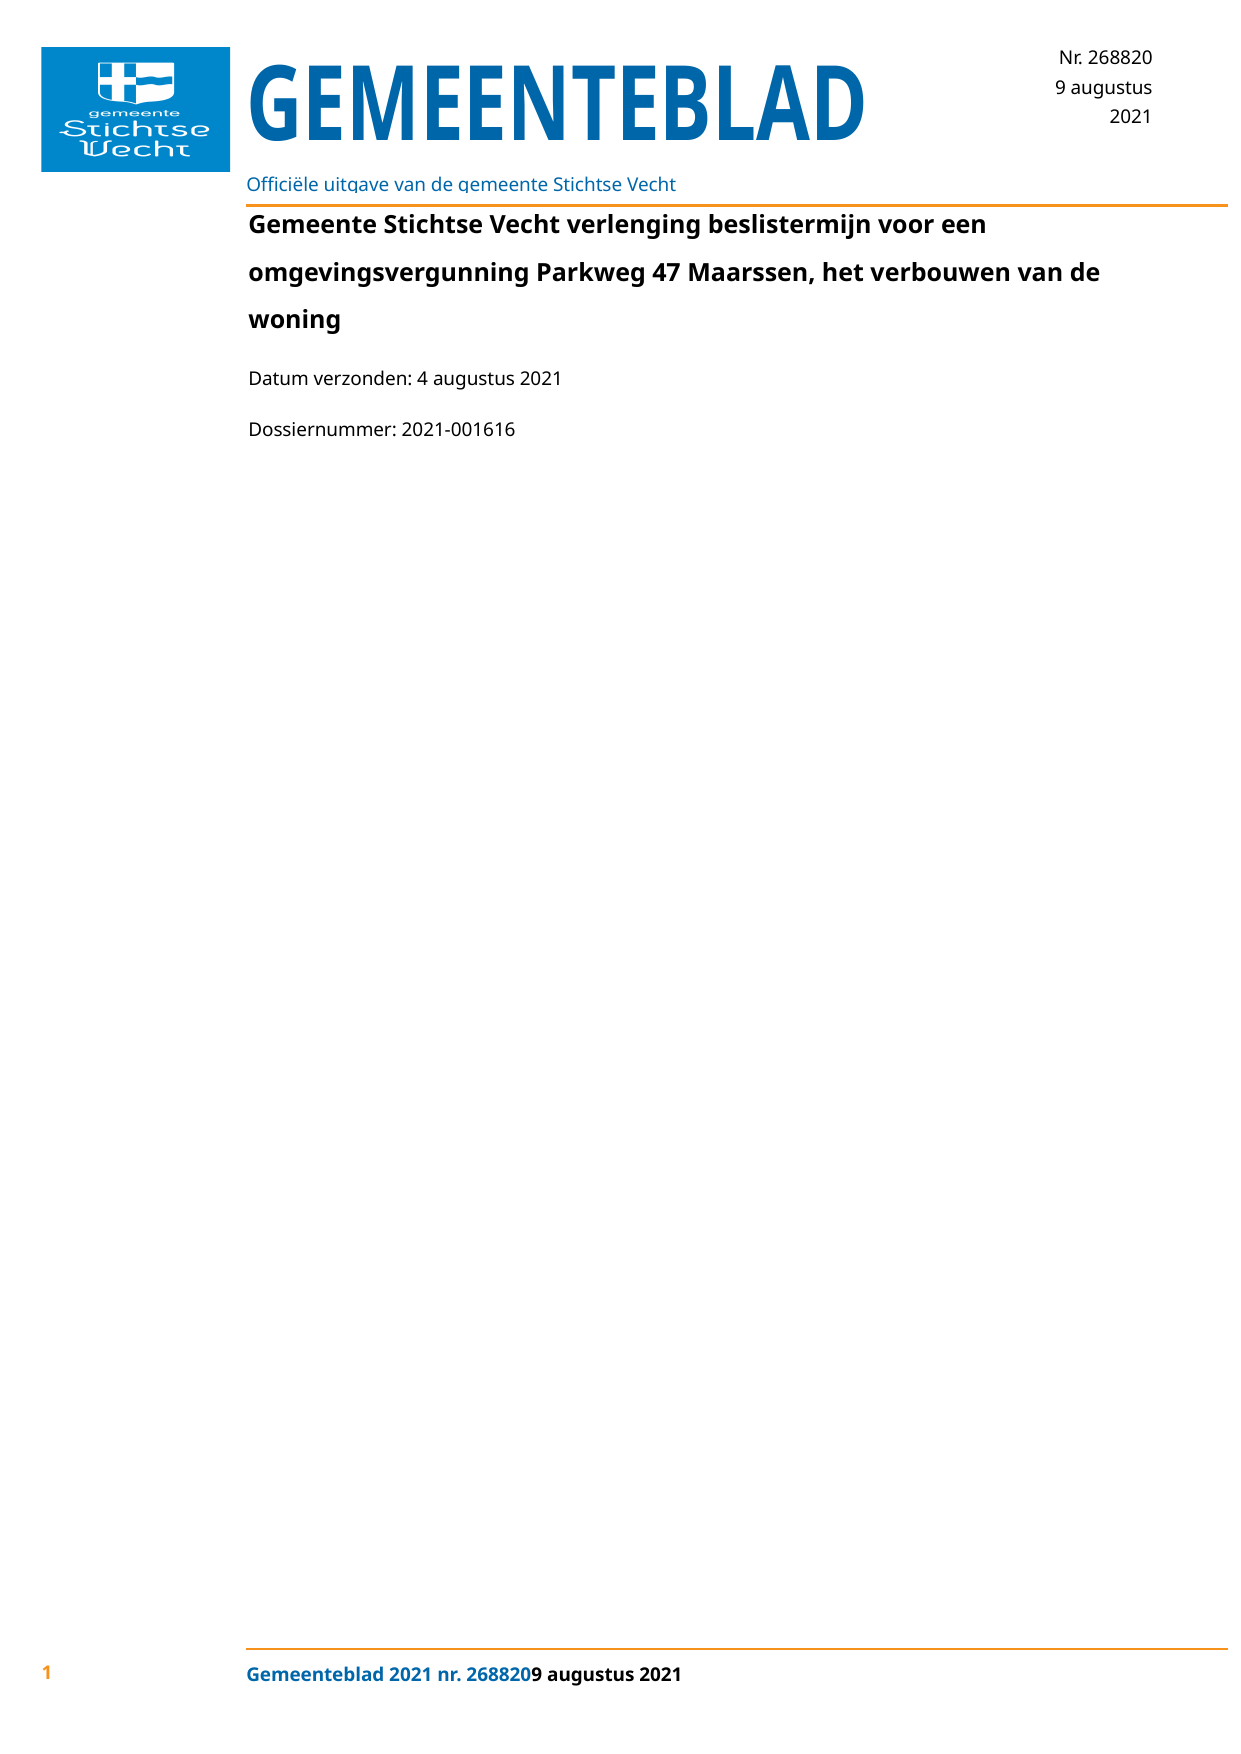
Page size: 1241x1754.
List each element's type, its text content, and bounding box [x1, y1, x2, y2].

text Gemeente Stichtse Vecht verlenging beslistermijn voor een omgevingsvergunning Parkweg 47 Maarssen, het verbouwen van de woning [248, 207, 1152, 336]
picture [99, 63, 135, 101]
picture [137, 63, 174, 103]
text Dossiernummer: 2021-001616 [248, 416, 1152, 442]
text Datum verzonden: 4 augustus 2021 [248, 366, 1152, 391]
